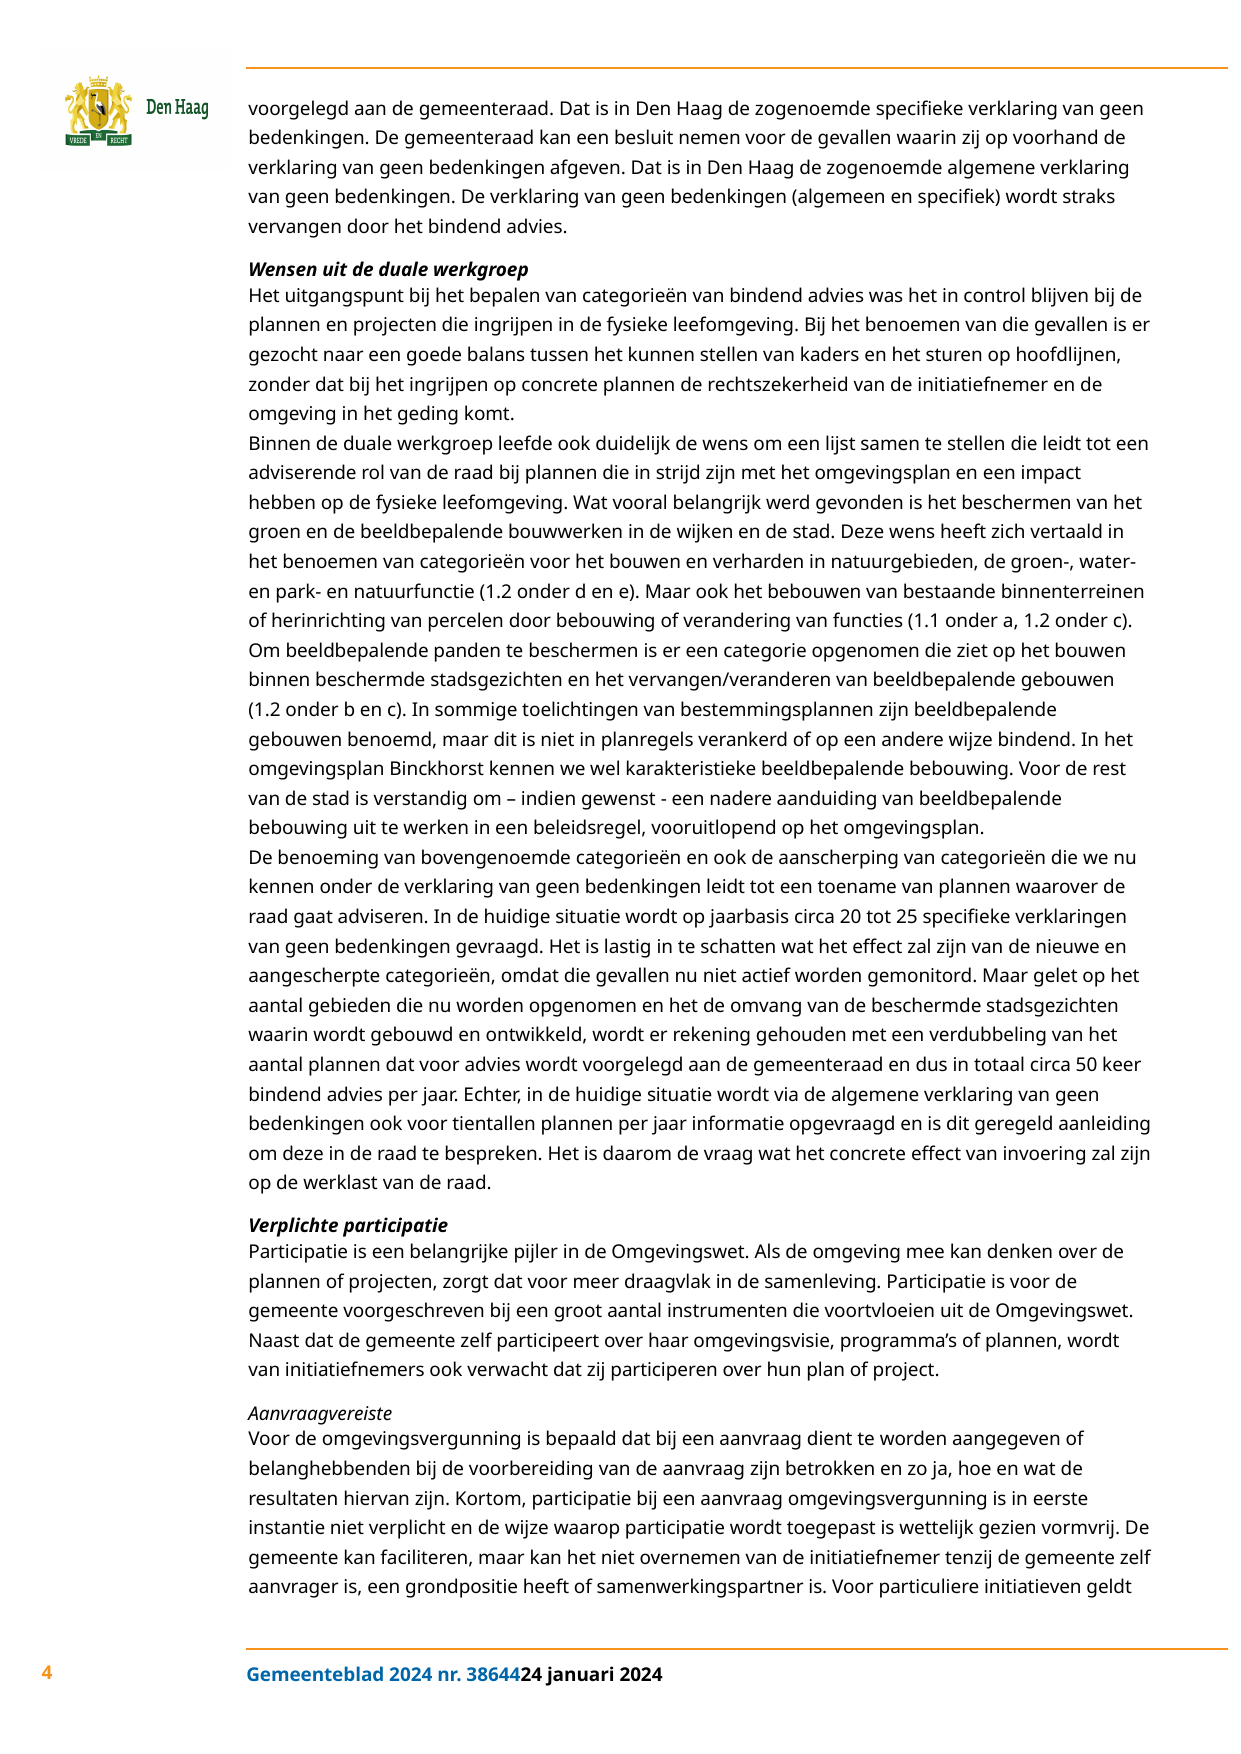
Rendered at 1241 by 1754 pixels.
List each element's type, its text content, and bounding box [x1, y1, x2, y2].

picture [41, 47, 231, 172]
text Binnen de duale werkgroep leefde ook duidelijk de wens om een lijst samen te stellen die leidt tot een adviserende rol van de raad bij plannen die in strijd zijn met het omgevingsplan en een impact hebben op de fysieke leefomgeving. Wat vooral belangrijk werd gevonden is het beschermen van het groen en de beeldbepalende bouwwerken in de wijken en de stad. Deze wens heeft zich vertaald in het benoemen van categorieën voor het bouwen en verharden in natuurgebieden, de groen-, water- en park- en natuurfunctie (1.2 onder d en e). Maar ook het bebouwen van bestaande binnenterreinen of herinrichting van percelen door bebouwing of verandering van functies (1.1 onder a, 1.2 onder c). Om beeldbepalende panden te beschermen is er een categorie opgenomen die ziet op het bouwen binnen beschermde stadsgezichten en het vervangen/veranderen van beeldbepalende gebouwen (1.2 onder b en c). In sommige toelichtingen van bestemmingsplannen zijn beeldbepalende gebouwen benoemd, maar dit is niet in planregels verankerd of op een andere wijze bindend. In het omgevingsplan Binckhorst kennen we wel karakteristieke beeldbepalende bebouwing. Voor de rest van de stad is verstandig om – indien gewenst - een nadere aanduiding van beeldbepalende bebouwing uit te werken in een beleidsregel, vooruitlopend op het omgevingsplan. [248, 430, 1152, 840]
text Het uitgangspunt bij het bepalen van categorieën van bindend advies was het in control blijven bij de plannen en projecten die ingrijpen in de fysieke leefomgeving. Bij het benoemen van die gevallen is er gezocht naar een goede balans tussen het kunnen stellen van kaders en het sturen op hoofdlijnen, zonder dat bij het ingrijpen op concrete plannen de rechtszekerheid van de initiatiefnemer en de omgeving in het geding komt. [248, 282, 1152, 426]
text Participatie is een belangrijke pijler in de Omgevingswet. Als de omgeving mee kan denken over de plannen of projecten, zorgt dat voor meer draagvlak in de samenleving. Participatie is voor de gemeente voorgeschreven bij een groot aantal instrumenten die voortvloeien uit de Omgevingswet. Naast dat de gemeente zelf participeert over haar omgevingsvisie, programma’s of plannen, wordt van initiatiefnemers ook verwacht dat zij participeren over hun plan of project. [248, 1238, 1152, 1382]
text Wensen uit de duale werkgroep [248, 256, 1152, 282]
text voorgelegd aan de gemeenteraad. Dat is in Den Haag de zogenoemde specifieke verklaring van geen bedenkingen. De gemeenteraad kan een besluit nemen voor de gevallen waarin zij op voorhand de verklaring van geen bedenkingen afgeven. Dat is in Den Haag de zogenoemde algemene verklaring van geen bedenkingen. De verklaring van geen bedenkingen (algemeen en specifiek) wordt straks vervangen door het bindend advies. [248, 95, 1152, 239]
text Voor de omgevingsvergunning is bepaald dat bij een aanvraag dient te worden aangegeven of belanghebbenden bij de voorbereiding van de aanvraag zijn betrokken en zo ja, hoe en wat de resultaten hiervan zijn. Kortom, participatie bij een aanvraag omgevingsvergunning is in eerste instantie niet verplicht en de wijze waarop participatie wordt toegepast is wettelijk gezien vormvrij. De gemeente kan faciliteren, maar kan het niet overnemen van de initiatiefnemer tenzij de gemeente zelf aanvrager is, een grondpositie heeft of samenwerkingspartner is. Voor particuliere initiatieven geldt [248, 1426, 1152, 1599]
text Verplichte participatie [248, 1213, 1152, 1238]
text De benoeming van bovengenoemde categorieën en ook de aanscherping van categorieën die we nu kennen onder de verklaring van geen bedenkingen leidt tot een toename van plannen waarover de raad gaat adviseren. In de huidige situatie wordt op jaarbasis circa 20 tot 25 specifieke verklaringen van geen bedenkingen gevraagd. Het is lastig in te schatten wat het effect zal zijn van de nieuwe en aangescherpte categorieën, omdat die gevallen nu niet actief worden gemonitord. Maar gelet op het aantal gebieden die nu worden opgenomen en het de omvang van de beschermde stadsgezichten waarin wordt gebouwd en ontwikkeld, wordt er rekening gehouden met een verdubbeling van het aantal plannen dat voor advies wordt voorgelegd aan de gemeenteraad en dus in totaal circa 50 keer bindend advies per jaar. Echter, in de huidige situatie wordt via de algemene verklaring van geen bedenkingen ook voor tientallen plannen per jaar informatie opgevraagd en is dit geregeld aanleiding om deze in de raad te bespreken. Het is daarom de vraag wat het concrete effect van invoering zal zijn op de werklast van de raad. [248, 844, 1152, 1195]
text Aanvraagvereiste [248, 1400, 1152, 1426]
